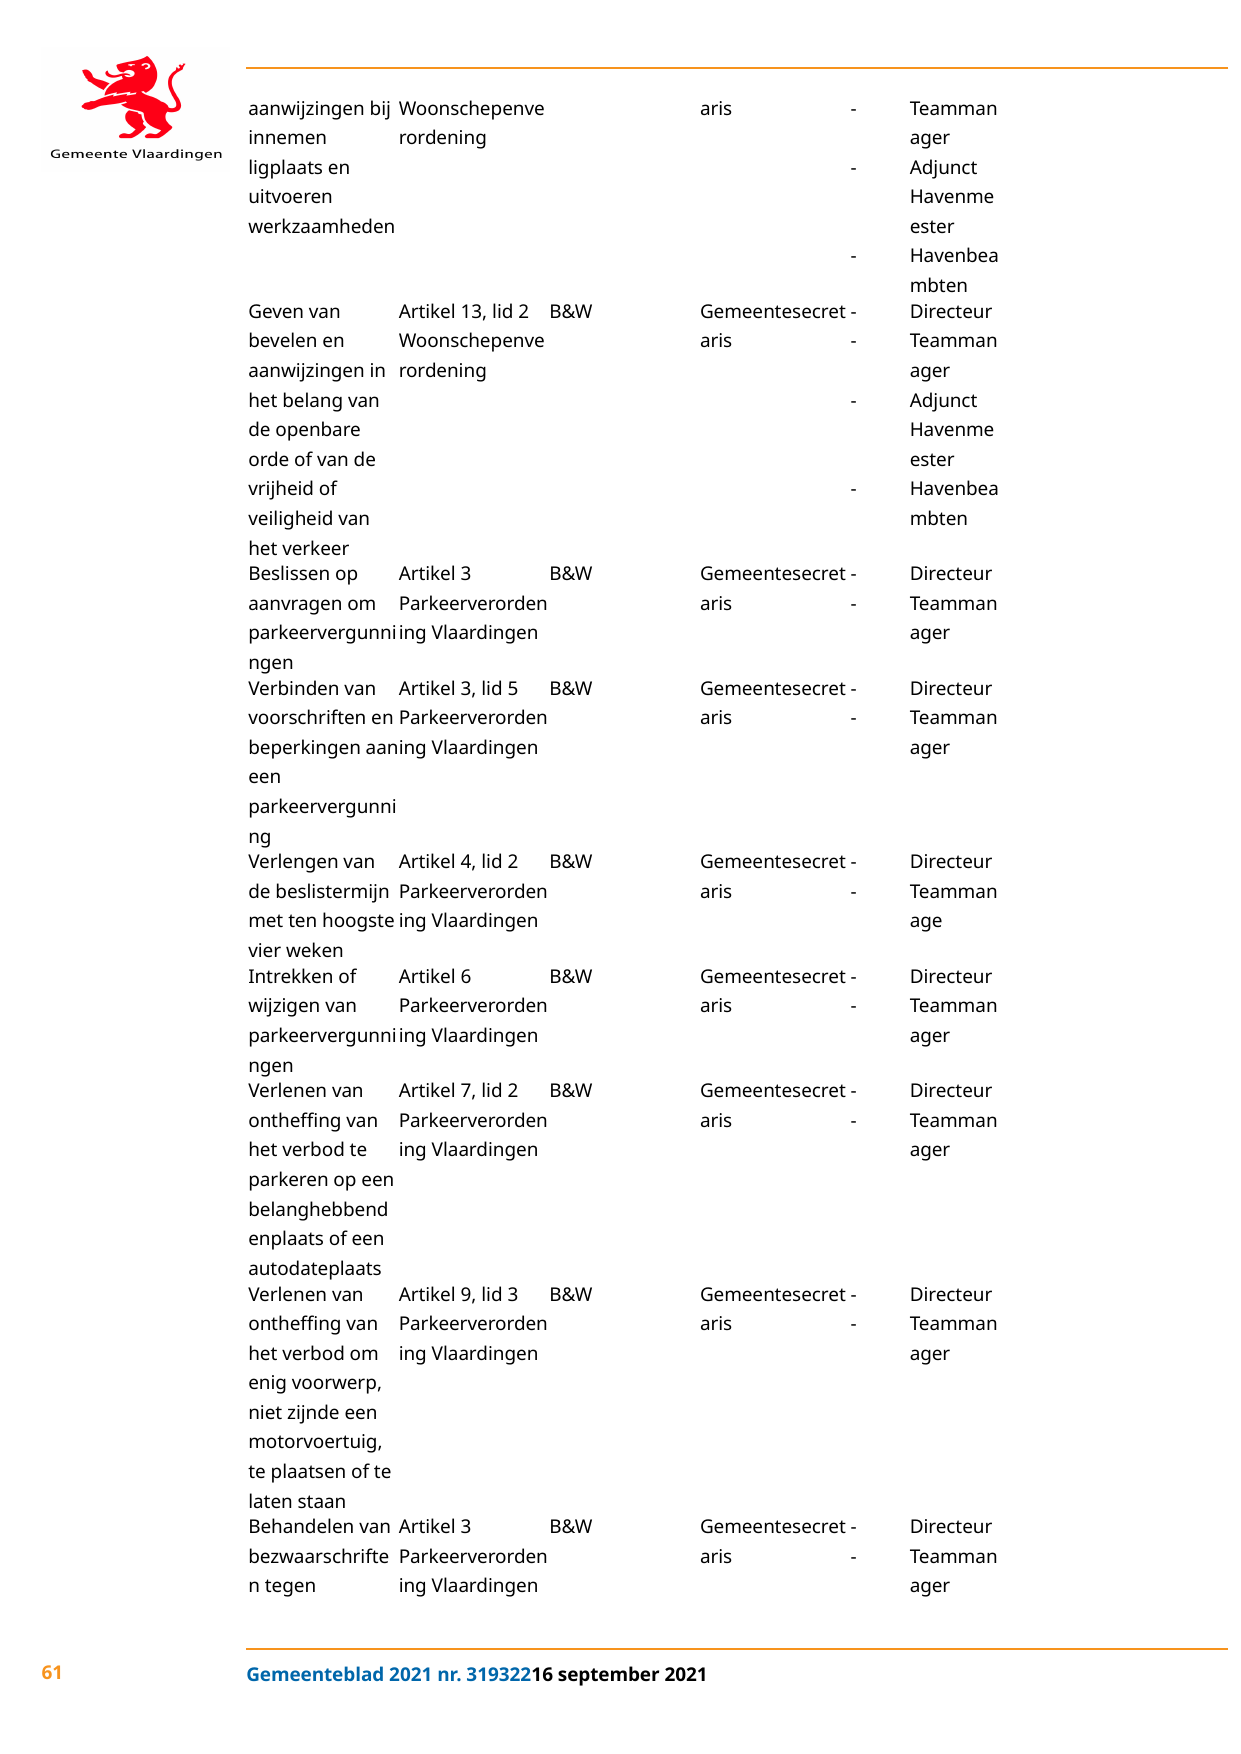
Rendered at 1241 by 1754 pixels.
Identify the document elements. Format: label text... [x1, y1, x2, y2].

table_cell Directeur Teammanager [850, 675, 1001, 848]
table_cell Gemeentesecretaris [700, 675, 850, 848]
table_cell Verlenen van ontheffing van het verbod om enig voorwerp, niet zijnde een motorvoertuig, te plaatsen of te laten staan [248, 1281, 398, 1513]
table_cell Directeur Teammanager [850, 1078, 1001, 1281]
table_cell [1001, 849, 1152, 963]
table_cell Directeur Teammanager [850, 560, 1001, 675]
table_cell Verbinden van voorschriften en beperkingen aan een parkeervergunning [248, 675, 398, 848]
table_cell Directeur Teammanager [850, 1281, 1001, 1513]
picture [41, 47, 231, 172]
table_cell B&W [549, 849, 700, 963]
table_cell [1001, 95, 1152, 298]
table_cell [1001, 298, 1152, 560]
table_cell Directeur Teammanager Adjunct Havenmeester Havenbeambten [850, 298, 1001, 560]
table_cell Verlengen van de beslistermijn met ten hoogste vier weken [248, 849, 398, 963]
table_cell B&W [549, 963, 700, 1077]
table_cell B&W [549, 560, 700, 675]
table_cell Directeur Teammanager [850, 963, 1001, 1077]
table_cell B&W [549, 1281, 700, 1513]
table_cell B&W [549, 1514, 700, 1598]
table_cell Gemeentesecretaris [700, 298, 850, 560]
table_cell Artikel 9, lid 3 Parkeerverordening Vlaardingen [399, 1281, 549, 1513]
table_cell Artikel 3 Parkeerverordening Vlaardingen [399, 560, 549, 675]
table_cell Gemeentesecretaris [700, 963, 850, 1077]
table_cell Teammanager Adjunct Havenmeester Havenbeambten [850, 95, 1001, 298]
table_cell Geven van bevelen en aanwijzingen in het belang van de openbare orde of van de vrijheid of veiligheid van het verkeer [248, 298, 398, 560]
table_cell Gemeentesecretaris [700, 849, 850, 963]
table_cell Directeur Teammanage [850, 849, 1001, 963]
table_cell [1001, 1078, 1152, 1281]
table_cell [1001, 1514, 1152, 1598]
table_cell Woonschepenverordening [399, 95, 549, 298]
table_cell aanwijzingen bij innemen ligplaats en uitvoeren werkzaamheden [248, 95, 398, 298]
table_cell [1001, 1281, 1152, 1513]
table_cell Gemeentesecretaris [700, 1078, 850, 1281]
table_cell aris [700, 95, 850, 298]
table_cell Artikel 13, lid 2 Woonschepenverordening [399, 298, 549, 560]
table_cell Beslissen op aanvragen om parkeervergunningen [248, 560, 398, 675]
table_cell Verlenen van ontheffing van het verbod te parkeren op een belanghebbendenplaats of een autodateplaats [248, 1078, 398, 1281]
table_cell Directeur Teammanager [850, 1514, 1001, 1598]
table_cell B&W [549, 675, 700, 848]
table_cell Intrekken of wijzigen van parkeervergunningen [248, 963, 398, 1077]
table_cell B&W [549, 298, 700, 560]
table_cell Behandelen van bezwaarschriften tegen [248, 1514, 398, 1598]
table_cell Gemeentesecretaris [700, 1514, 850, 1598]
table_cell Artikel 3 Parkeerverordening Vlaardingen [399, 1514, 549, 1598]
table_cell [1001, 675, 1152, 848]
table_cell Artikel 4, lid 2 Parkeerverordening Vlaardingen [399, 849, 549, 963]
table_cell B&W [549, 1078, 700, 1281]
table_cell Gemeentesecretaris [700, 1281, 850, 1513]
table_cell [1001, 963, 1152, 1077]
table_cell Artikel 7, lid 2 Parkeerverordening Vlaardingen [399, 1078, 549, 1281]
table_cell [1001, 560, 1152, 675]
table_cell Gemeentesecretaris [700, 560, 850, 675]
table_cell Artikel 6 Parkeerverordening Vlaardingen [399, 963, 549, 1077]
table_cell Artikel 3, lid 5 Parkeerverordening Vlaardingen [399, 675, 549, 848]
table_cell [549, 95, 700, 298]
